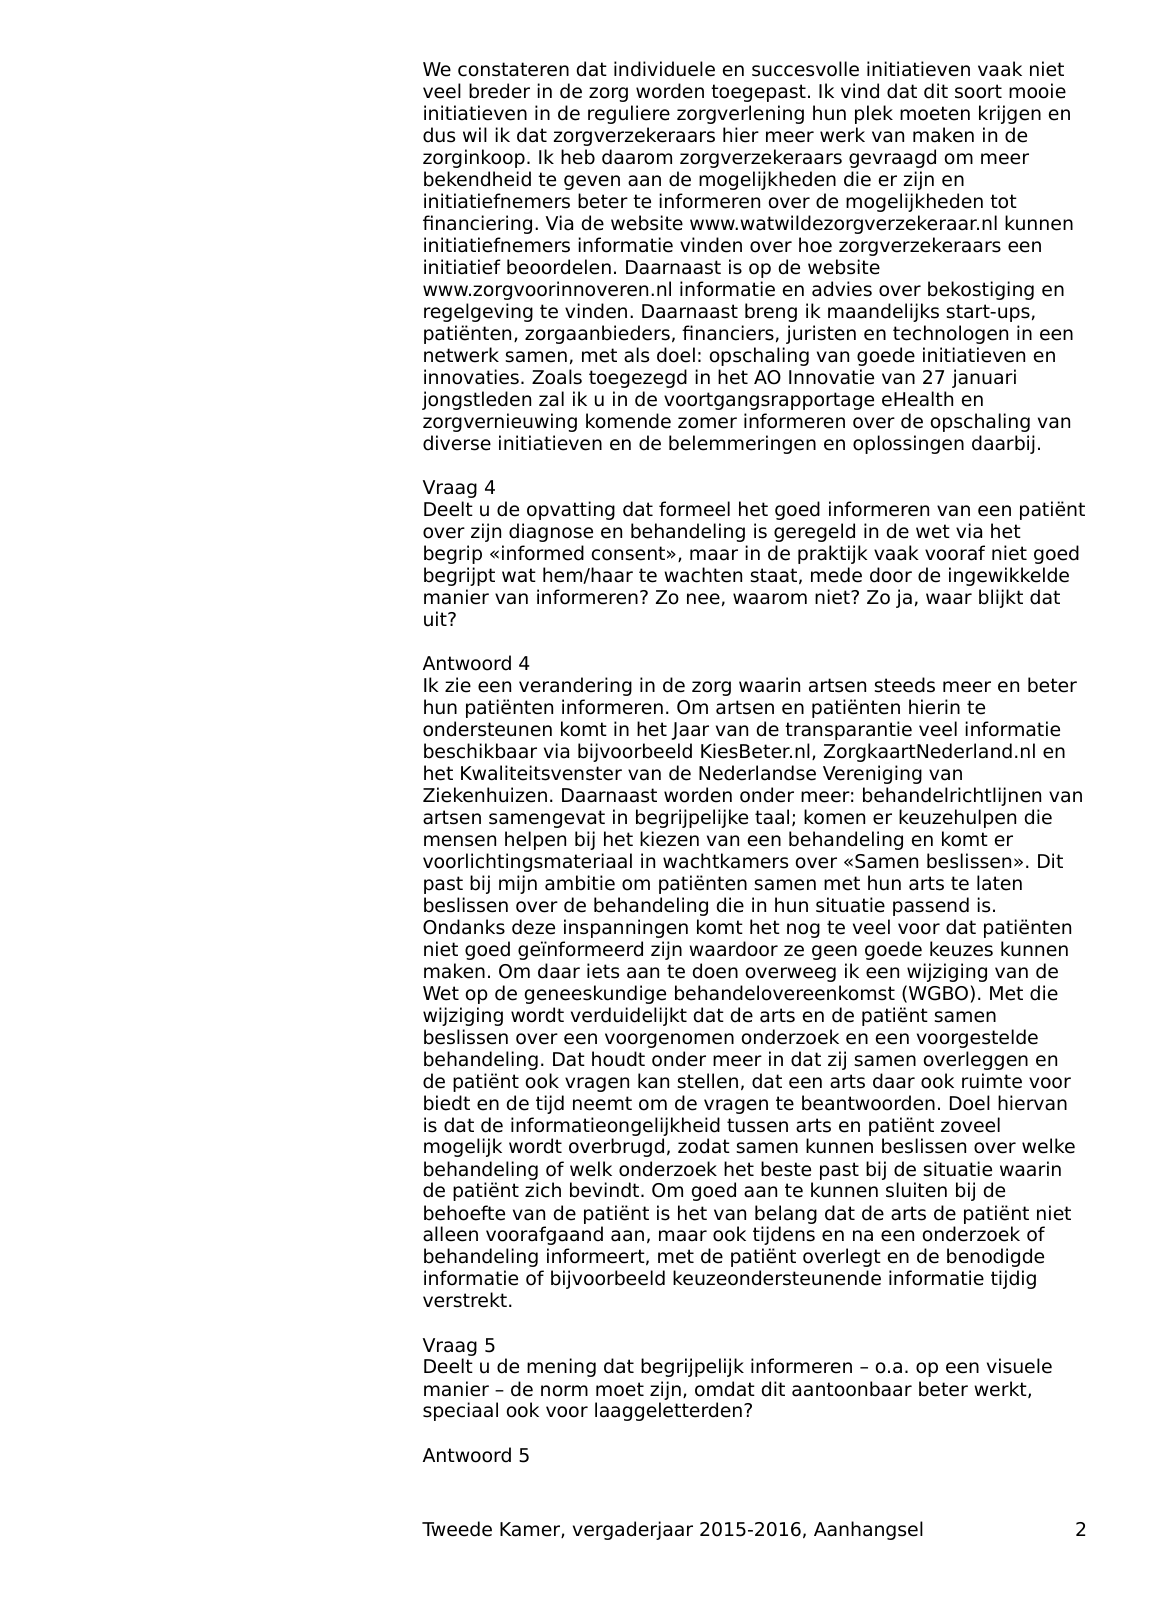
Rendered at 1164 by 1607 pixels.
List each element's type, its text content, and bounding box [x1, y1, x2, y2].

text Ik zie een verandering in de zorg waarin artsen steeds meer en beter hun patiënten informeren. Om artsen en patiënten hierin te ondersteunen komt in het Jaar van de transparantie veel informatie beschikbaar via bijvoorbeeld KiesBeter.nl, ZorgkaartNederland.nl en het Kwaliteitsvenster van de Nederlandse Vereniging van Ziekenhuizen. Daarnaast worden onder meer: behandelrichtlijnen van artsen samengevat in begrijpelijke taal; komen er keuzehulpen die mensen helpen bij het kiezen van een behandeling en komt er voorlichtingsmateriaal in wachtkamers over «Samen beslissen». Dit past bij mijn ambitie om patiënten samen met hun arts te laten beslissen over de behandeling die in hun situatie passend is. [422, 675, 1087, 917]
text Antwoord 4 [422, 653, 1087, 675]
text Antwoord 5 [422, 1444, 1087, 1467]
text Vraag 4 [422, 477, 1087, 499]
text Vraag 5 [422, 1334, 1087, 1356]
text Deelt u de opvatting dat formeel het goed informeren van een patiënt over zijn diagnose en behandeling is geregeld in de wet via het begrip «informed consent», maar in de praktijk vaak vooraf niet goed begrijpt wat hem/haar te wachten staat, mede door de ingewikkelde manier van informeren? Zo nee, waarom niet? Zo ja, waar blijkt dat uit? [422, 499, 1087, 631]
text Ondanks deze inspanningen komt het nog te veel voor dat patiënten niet goed geïnformeerd zijn waardoor ze geen goede keuzes kunnen maken. Om daar iets aan te doen overweeg ik een wijziging van de Wet op de geneeskundige behandelovereenkomst (WGBO). Met die wijziging wordt verduidelijkt dat de arts en de patiënt samen beslissen over een voorgenomen onderzoek en een voorgestelde behandeling. Dat houdt onder meer in dat zij samen overleggen en de patiënt ook vragen kan stellen, dat een arts daar ook ruimte voor biedt en de tijd neemt om de vragen te beantwoorden. Doel hiervan is dat de informatieongelijkheid tussen arts en patiënt zoveel mogelijk wordt overbrugd, zodat samen kunnen beslissen over welke behandeling of welk onderzoek het beste past bij de situatie waarin de patiënt zich bevindt. Om goed aan te kunnen sluiten bij de behoefte van de patiënt is het van belang dat de arts de patiënt niet alleen voorafgaand aan, maar ook tijdens en na een onderzoek of behandeling informeert, met de patiënt overlegt en de benodigde informatie of bijvoorbeeld keuzeondersteunende informatie tijdig verstrekt. [422, 917, 1087, 1312]
text We constateren dat individuele en succesvolle initiatieven vaak niet veel breder in de zorg worden toegepast. Ik vind dat dit soort mooie initiatieven in de reguliere zorgverlening hun plek moeten krijgen en dus wil ik dat zorgverzekeraars hier meer werk van maken in de zorginkoop. Ik heb daarom zorgverzekeraars gevraagd om meer bekendheid te geven aan de mogelijkheden die er zijn en initiatiefnemers beter te informeren over de mogelijkheden tot financiering. Via de website www.watwildezorgverzekeraar.nl kunnen initiatiefnemers informatie vinden over hoe zorgverzekeraars een initiatief beoordelen. Daarnaast is op de website www.zorgvoorinnoveren.nl informatie en advies over bekostiging en regelgeving te vinden. Daarnaast breng ik maandelijks start-ups, patiënten, zorgaanbieders, financiers, juristen en technologen in een netwerk samen, met als doel: opschaling van goede initiatieven en innovaties. Zoals toegezegd in het AO Innovatie van 27 januari jongstleden zal ik u in de voortgangsrapportage eHealth en zorgvernieuwing komende zomer informeren over de opschaling van diverse initiatieven en de belemmeringen en oplossingen daarbij. [422, 59, 1087, 455]
text Deelt u de mening dat begrijpelijk informeren – o.a. op een visuele manier – de norm moet zijn, omdat dit aantoonbaar beter werkt, speciaal ook voor laaggeletterden? [422, 1356, 1087, 1422]
